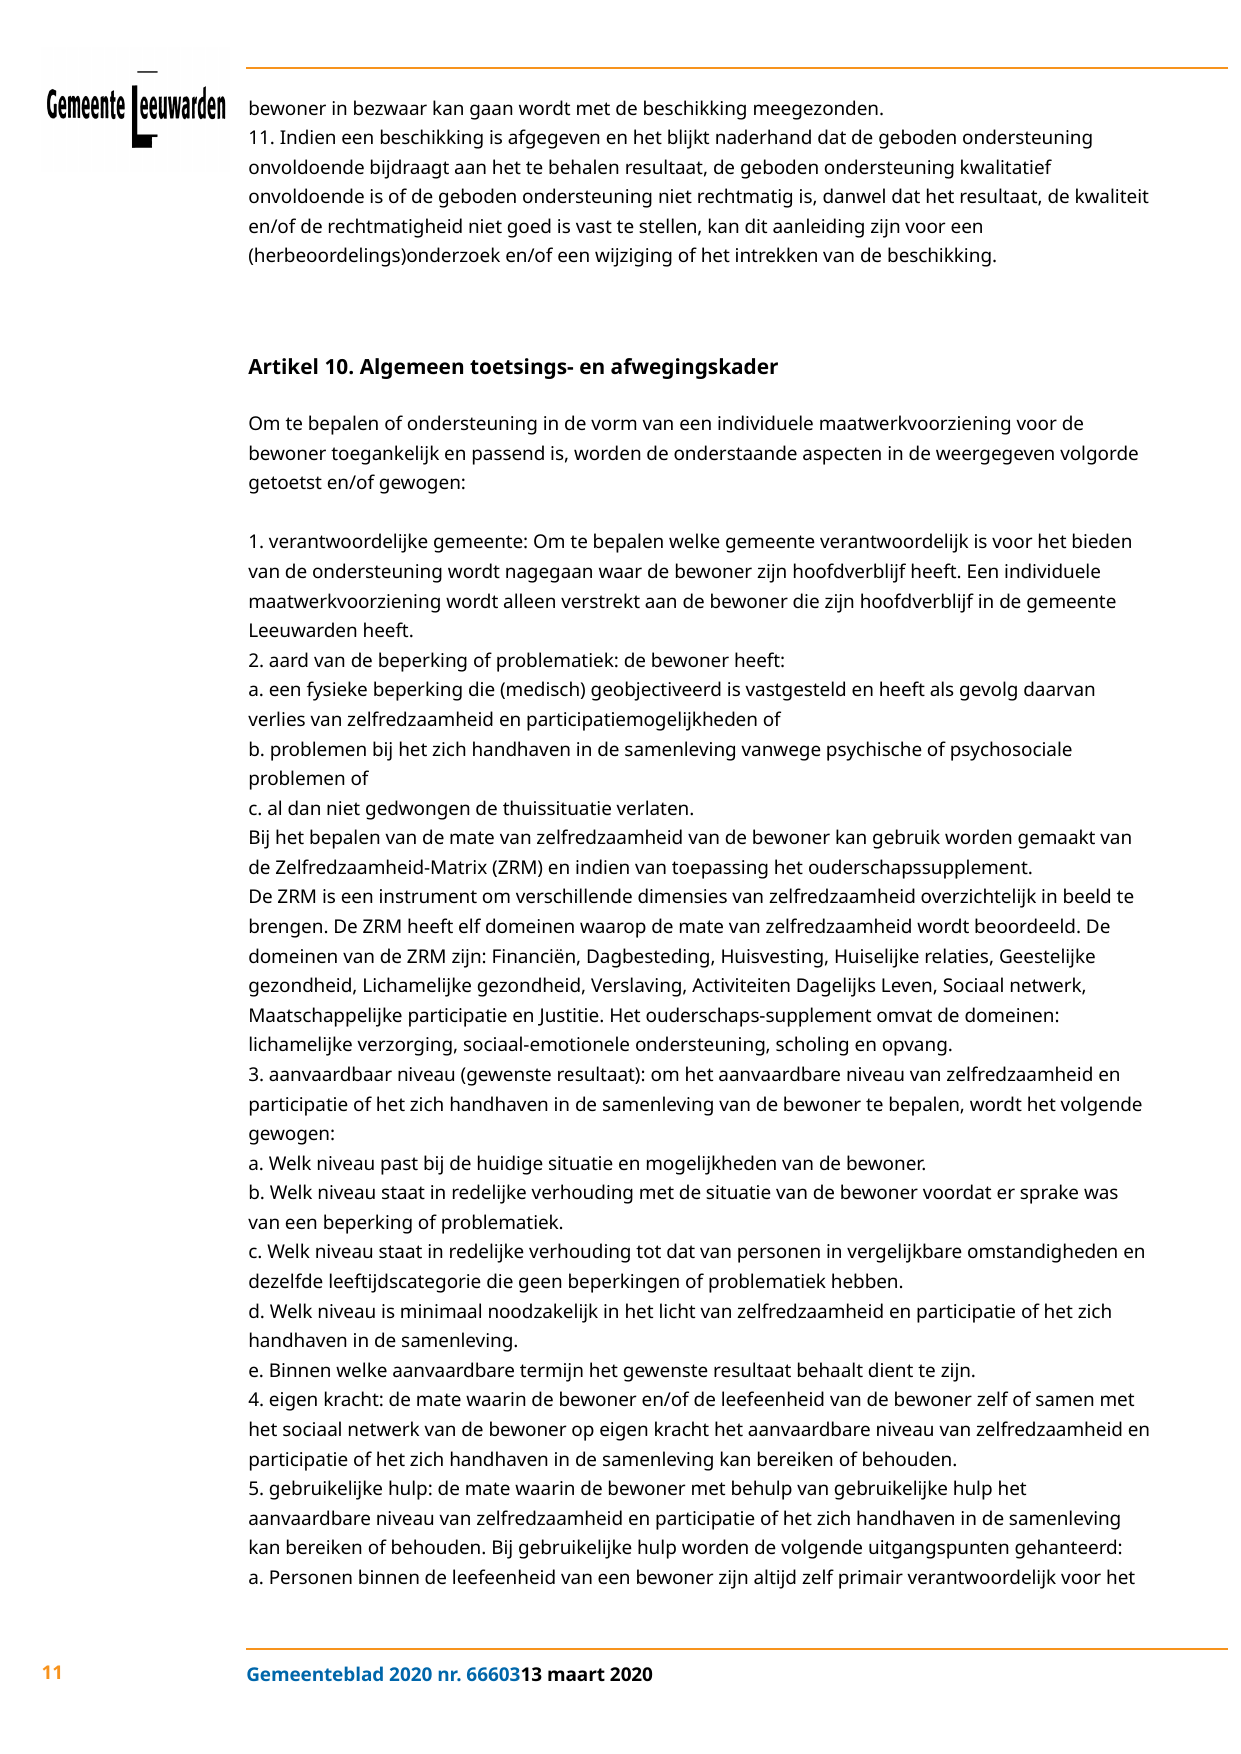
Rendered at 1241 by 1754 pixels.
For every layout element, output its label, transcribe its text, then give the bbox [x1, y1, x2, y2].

text 3. aanvaardbaar niveau (gewenste resultaat): om het aanvaardbare niveau van zelfredzaamheid en participatie of het zich handhaven in de samenleving van de bewoner te bepalen, wordt het volgende gewogen: [248, 1061, 1152, 1146]
text e. Binnen welke aanvaardbare termijn het gewenste resultaat behaalt dient te zijn. [248, 1357, 1152, 1383]
text 5. gebruikelijke hulp: de mate waarin de bewoner met behulp van gebruikelijke hulp het aanvaardbare niveau van zelfredzaamheid en participatie of het zich handhaven in de samenleving kan bereiken of behouden. Bij gebruikelijke hulp worden de volgende uitgangspunten gehanteerd: [248, 1475, 1152, 1560]
text a. Personen binnen de leefeenheid van een bewoner zijn altijd zelf primair verantwoordelijk voor het [248, 1564, 1152, 1590]
text 1. verantwoordelijke gemeente: Om te bepalen welke gemeente verantwoordelijk is voor het bieden van de ondersteuning wordt nagegaan waar de bewoner zijn hoofdverblijf heeft. Een individuele maatwerkvoorziening wordt alleen verstrekt aan de bewoner die zijn hoofdverblijf in de gemeente Leeuwarden heeft. [248, 529, 1152, 643]
text Om te bepalen of ondersteuning in de vorm van een individuele maatwerkvoorziening voor de bewoner toegankelijk en passend is, worden de onderstaande aspecten in de weergegeven volgorde getoetst en/of gewogen: [248, 410, 1152, 495]
text 11. Indien een beschikking is afgegeven en het blijkt naderhand dat de geboden ondersteuning onvoldoende bijdraagt aan het te behalen resultaat, de geboden ondersteuning kwalitatief onvoldoende is of de geboden ondersteuning niet rechtmatig is, danwel dat het resultaat, de kwaliteit en/of de rechtmatigheid niet goed is vast te stellen, kan dit aanleiding zijn voor een (herbeoordelings)onderzoek en/of een wijziging of het intrekken van de beschikking. [248, 124, 1152, 268]
text De ZRM is een instrument om verschillende dimensies van zelfredzaamheid overzichtelijk in beeld te brengen. De ZRM heeft elf domeinen waarop de mate van zelfredzaamheid wordt beoordeeld. De domeinen van de ZRM zijn: Financiën, Dagbesteding, Huisvesting, Huiselijke relaties, Geestelijke gezondheid, Lichamelijke gezondheid, Verslaving, Activiteiten Dagelijks Leven, Sociaal netwerk, Maatschappelijke participatie en Justitie. Het ouderschaps-supplement omvat de domeinen: lichamelijke verzorging, sociaal-emotionele ondersteuning, scholing en opvang. [248, 884, 1152, 1057]
text 2. aard van de beperking of problematiek: de bewoner heeft: [248, 647, 1152, 673]
text Artikel 10. Algemeen toetsings- en afwegingskader [248, 352, 1152, 381]
text b. problemen bij het zich handhaven in de samenleving vanwege psychische of psychosociale problemen of [248, 736, 1152, 791]
text c. Welk niveau staat in redelijke verhouding tot dat van personen in vergelijkbare omstandigheden en dezelfde leeftijdscategorie die geen beperkingen of problematiek hebben. [248, 1239, 1152, 1294]
text 4. eigen kracht: de mate waarin de bewoner en/of de leefeenheid van de bewoner zelf of samen met het sociaal netwerk van de bewoner op eigen kracht het aanvaardbare niveau van zelfredzaamheid en participatie of het zich handhaven in de samenleving kan bereiken of behouden. [248, 1387, 1152, 1471]
text a. Welk niveau past bij de huidige situatie en mogelijkheden van de bewoner. [248, 1150, 1152, 1176]
picture [41, 47, 231, 172]
text Bij het bepalen van de mate van zelfredzaamheid van de bewoner kan gebruik worden gemaakt van de Zelfredzaamheid-Matrix (ZRM) en indien van toepassing het ouderschapssupplement. [248, 824, 1152, 880]
text bewoner in bezwaar kan gaan wordt met de beschikking meegezonden. [248, 95, 1152, 121]
text d. Welk niveau is minimaal noodzakelijk in het licht van zelfredzaamheid en participatie of het zich handhaven in de samenleving. [248, 1298, 1152, 1353]
text b. Welk niveau staat in redelijke verhouding met de situatie van de bewoner voordat er sprake was van een beperking of problematiek. [248, 1179, 1152, 1235]
text c. al dan niet gedwongen de thuissituatie verlaten. [248, 795, 1152, 821]
text a. een fysieke beperking die (medisch) geobjectiveerd is vastgesteld en heeft als gevolg daarvan verlies van zelfredzaamheid en participatiemogelijkheden of [248, 677, 1152, 732]
